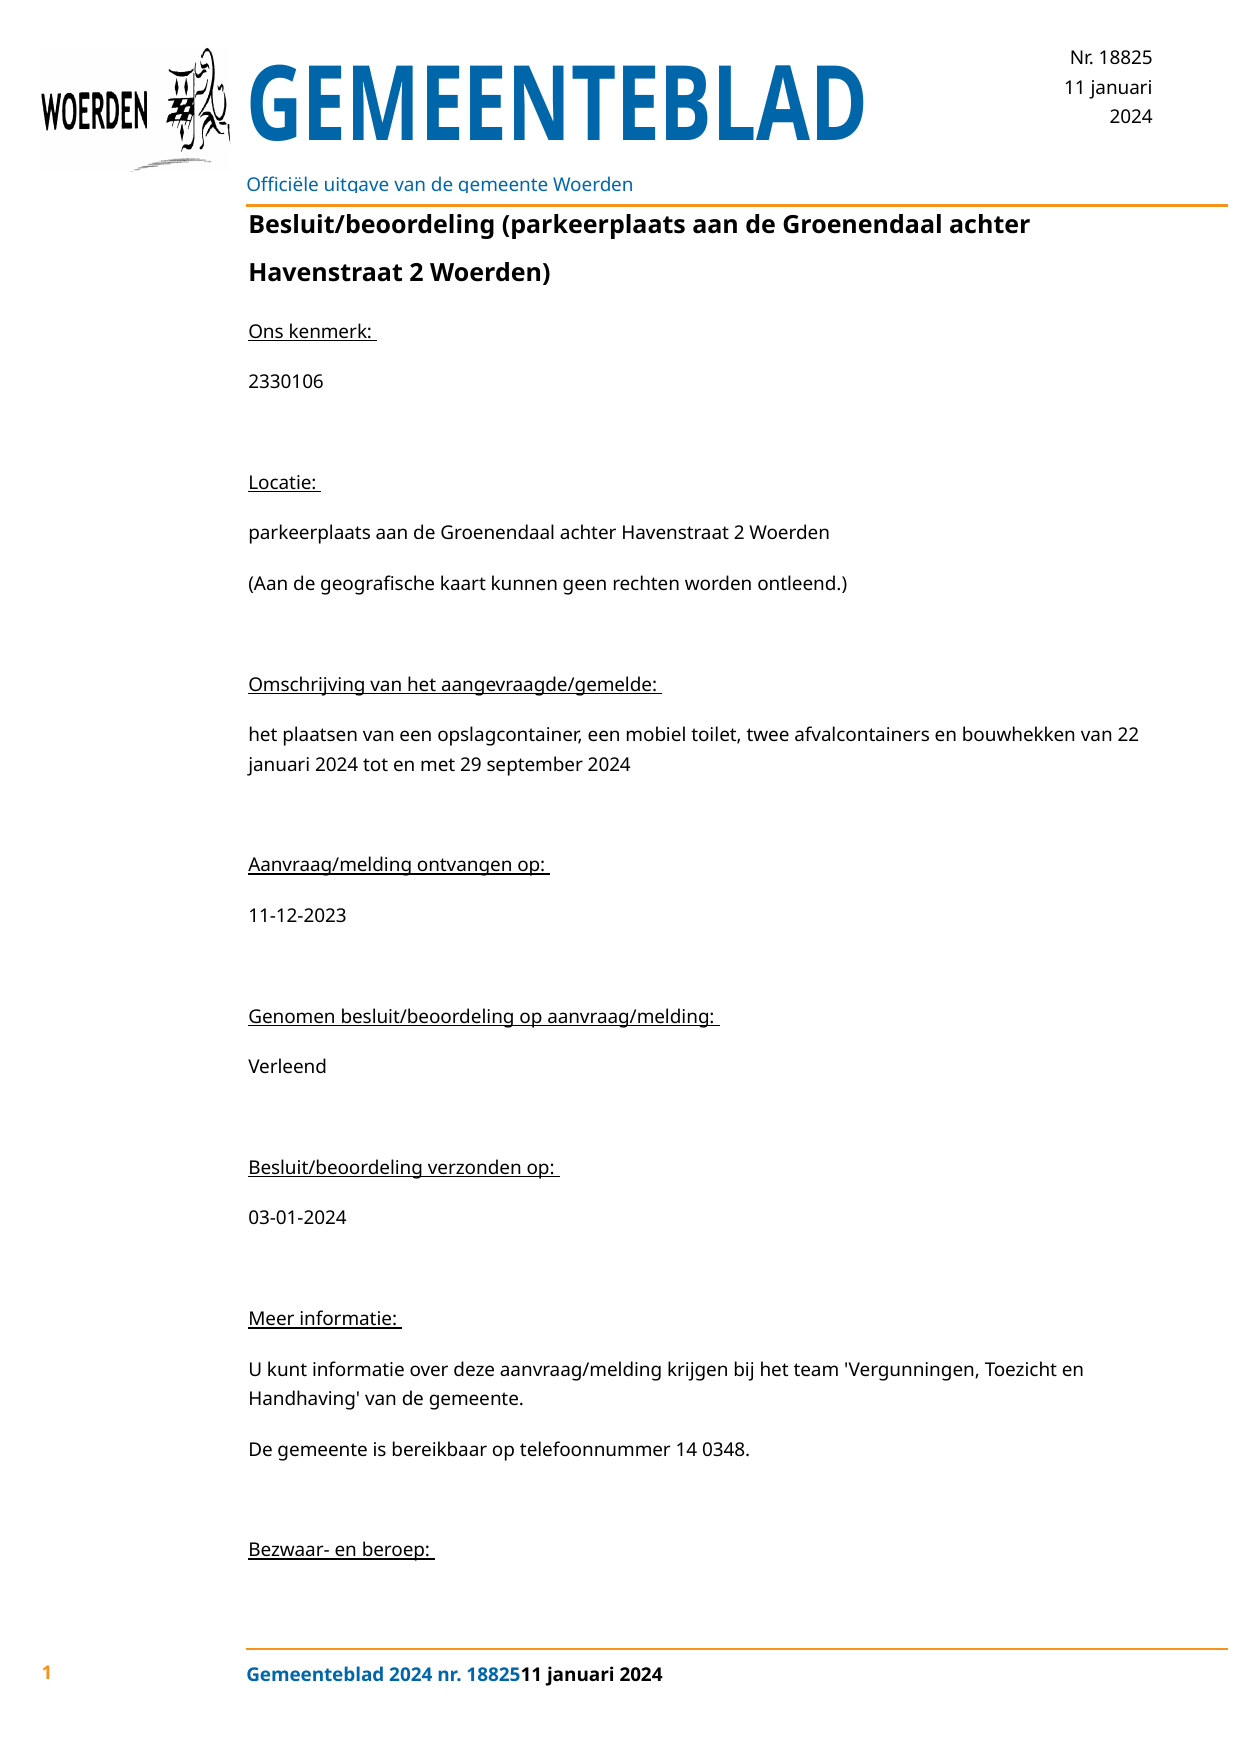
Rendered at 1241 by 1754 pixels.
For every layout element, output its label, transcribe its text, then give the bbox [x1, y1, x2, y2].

text Genomen besluit/beoordeling op aanvraag/melding: [248, 1003, 1152, 1029]
text Omschrijving van het aangevraagde/gemelde: [248, 671, 1152, 697]
text parkeerplaats aan de Groenendaal achter Havenstraat 2 Woerden [248, 519, 1152, 545]
text 11-12-2023 [248, 902, 1152, 928]
text De gemeente is bereikbaar op telefoonnummer 14 0348. [248, 1436, 1152, 1462]
text Besluit/beoordeling verzonden op: [248, 1154, 1152, 1180]
text 2330106 [248, 368, 1152, 394]
text 03-01-2024 [248, 1204, 1152, 1230]
text Meer informatie: [248, 1305, 1152, 1331]
picture [41, 47, 231, 172]
text Verleend [248, 1053, 1152, 1079]
text Besluit/beoordeling (parkeerplaats aan de Groenendaal achter Havenstraat 2 Woerden) [248, 207, 1152, 288]
text het plaatsen van een opslagcontainer, een mobiel toilet, twee afvalcontainers en bouwhekken van 22 januari 2024 tot en met 29 september 2024 [248, 721, 1152, 777]
text Aanvraag/melding ontvangen op: [248, 852, 1152, 877]
text Ons kenmerk: [248, 318, 1152, 344]
text (Aan de geografische kaart kunnen geen rechten worden ontleend.) [248, 570, 1152, 596]
text U kunt informatie over deze aanvraag/melding krijgen bij het team 'Vergunningen, Toezicht en Handhaving' van de gemeente. [248, 1356, 1152, 1411]
text Bezwaar- en beroep: [248, 1537, 1152, 1562]
text Locatie: [248, 469, 1152, 495]
